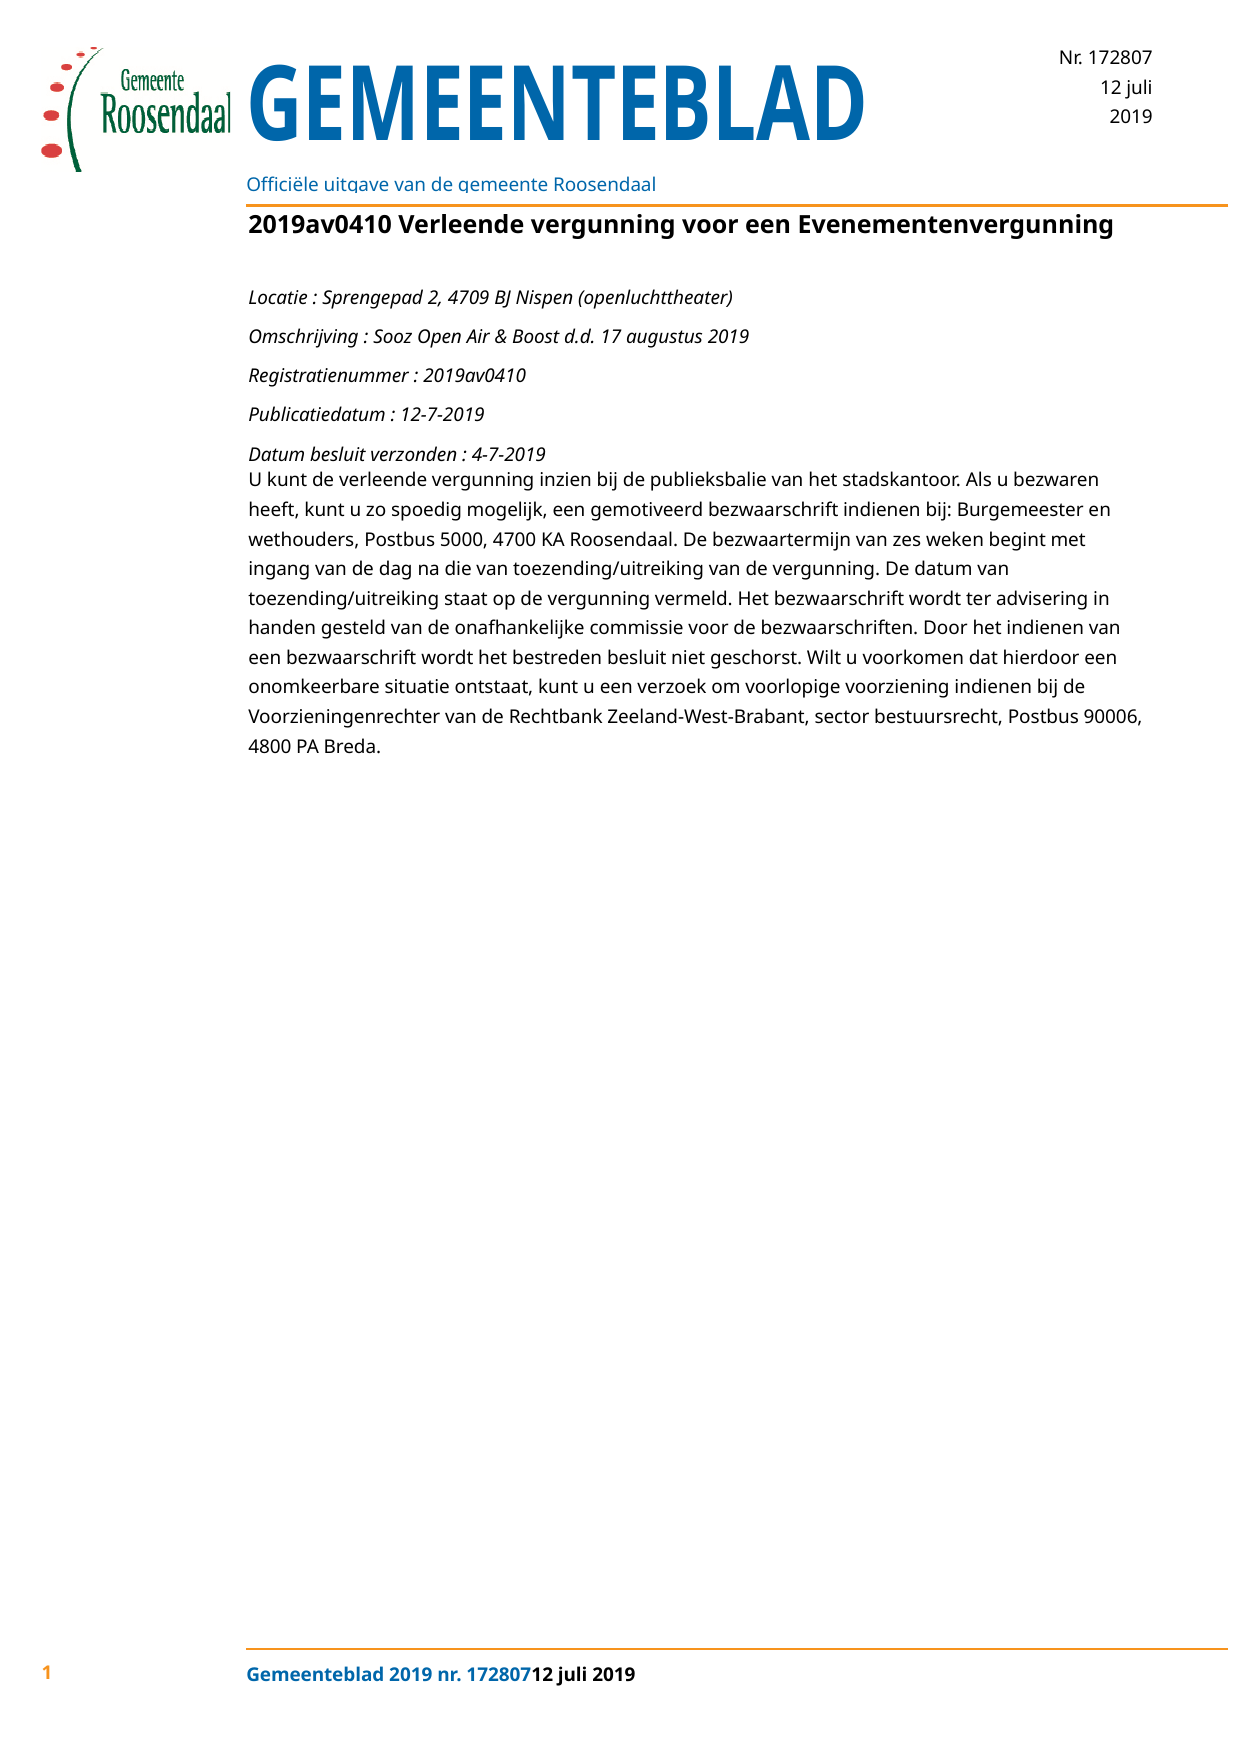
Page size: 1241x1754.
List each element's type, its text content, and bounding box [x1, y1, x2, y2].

picture [41, 47, 231, 172]
text Locatie : Sprengepad 2, 4709 BJ Nispen (openluchttheater) [248, 284, 1152, 309]
text U kunt de verleende vergunning inzien bij de publieksbalie van het stadskantoor. Als u bezwaren heeft, kunt u zo spoedig mogelijk, een gemotiveerd bezwaarschrift indienen bij: Burgemeester en wethouders, Postbus 5000, 4700 KA Roosendaal. De bezwaartermijn van zes weken begint met ingang van de dag na die van toezending/uitreiking van de vergunning. De datum van toezending/uitreiking staat op de vergunning vermeld. Het bezwaarschrift wordt ter advisering in handen gesteld van de onafhankelijke commissie voor de bezwaarschriften. Door het indienen van een bezwaarschrift wordt het bestreden besluit niet geschorst. Wilt u voorkomen dat hierdoor een onomkeerbare situatie ontstaat, kunt u een verzoek om voorlopige voorziening indienen bij de Voorzieningenrechter van de Rechtbank Zeeland-West-Brabant, sector bestuursrecht, Postbus 90006, 4800 PA Breda. [248, 467, 1152, 759]
text Datum besluit verzonden : 4-7-2019 [248, 441, 1152, 467]
text Publicatiedatum : 12-7-2019 [248, 402, 1152, 427]
text Omschrijving : Sooz Open Air & Boost d.d. 17 augustus 2019 [248, 323, 1152, 349]
text Registratienummer : 2019av0410 [248, 362, 1152, 388]
text 2019av0410 Verleende vergunning voor een Evenementenvergunning [248, 207, 1152, 241]
